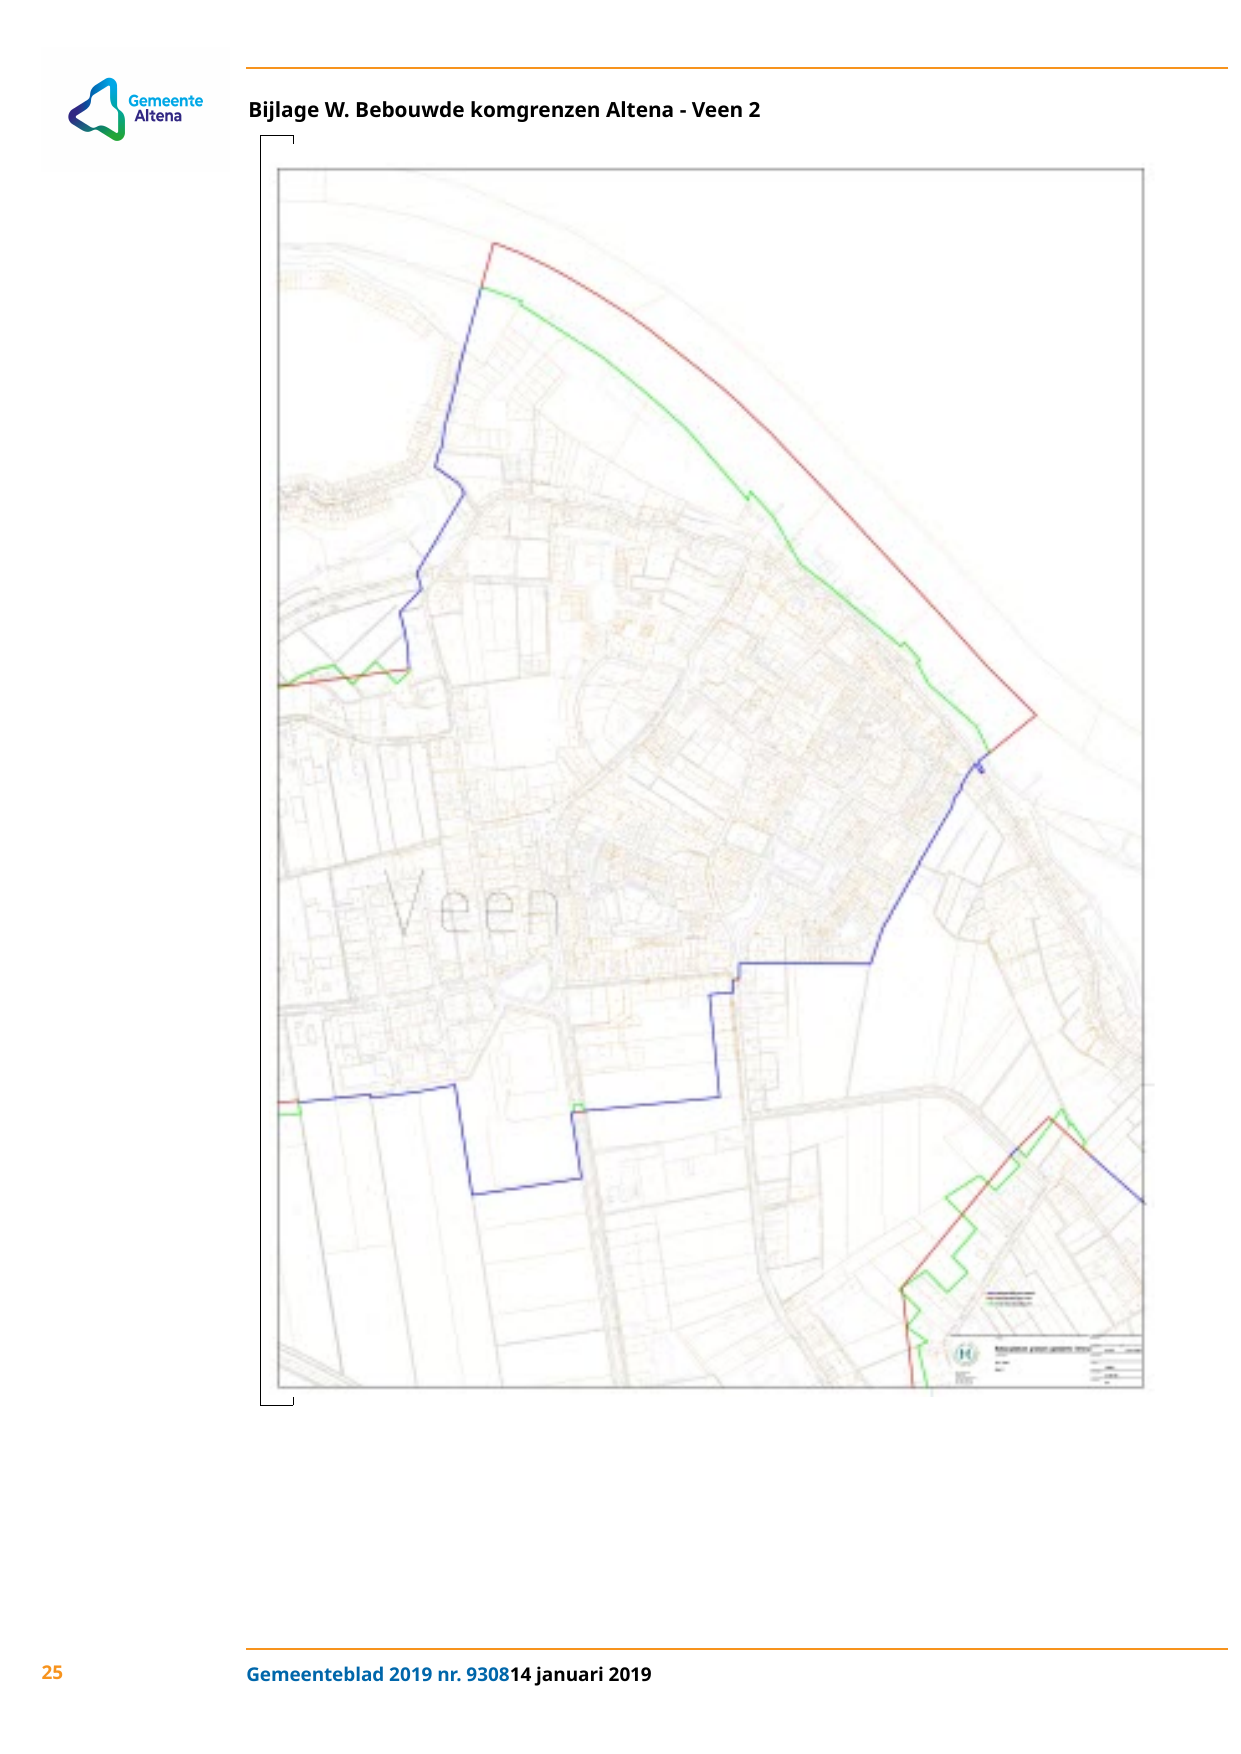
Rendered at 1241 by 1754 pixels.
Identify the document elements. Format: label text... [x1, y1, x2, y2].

picture [41, 47, 231, 172]
text Bijlage W. Bebouwde komgrenzen Altena - Veen 2 [248, 95, 1152, 123]
picture [268, 144, 1155, 1397]
